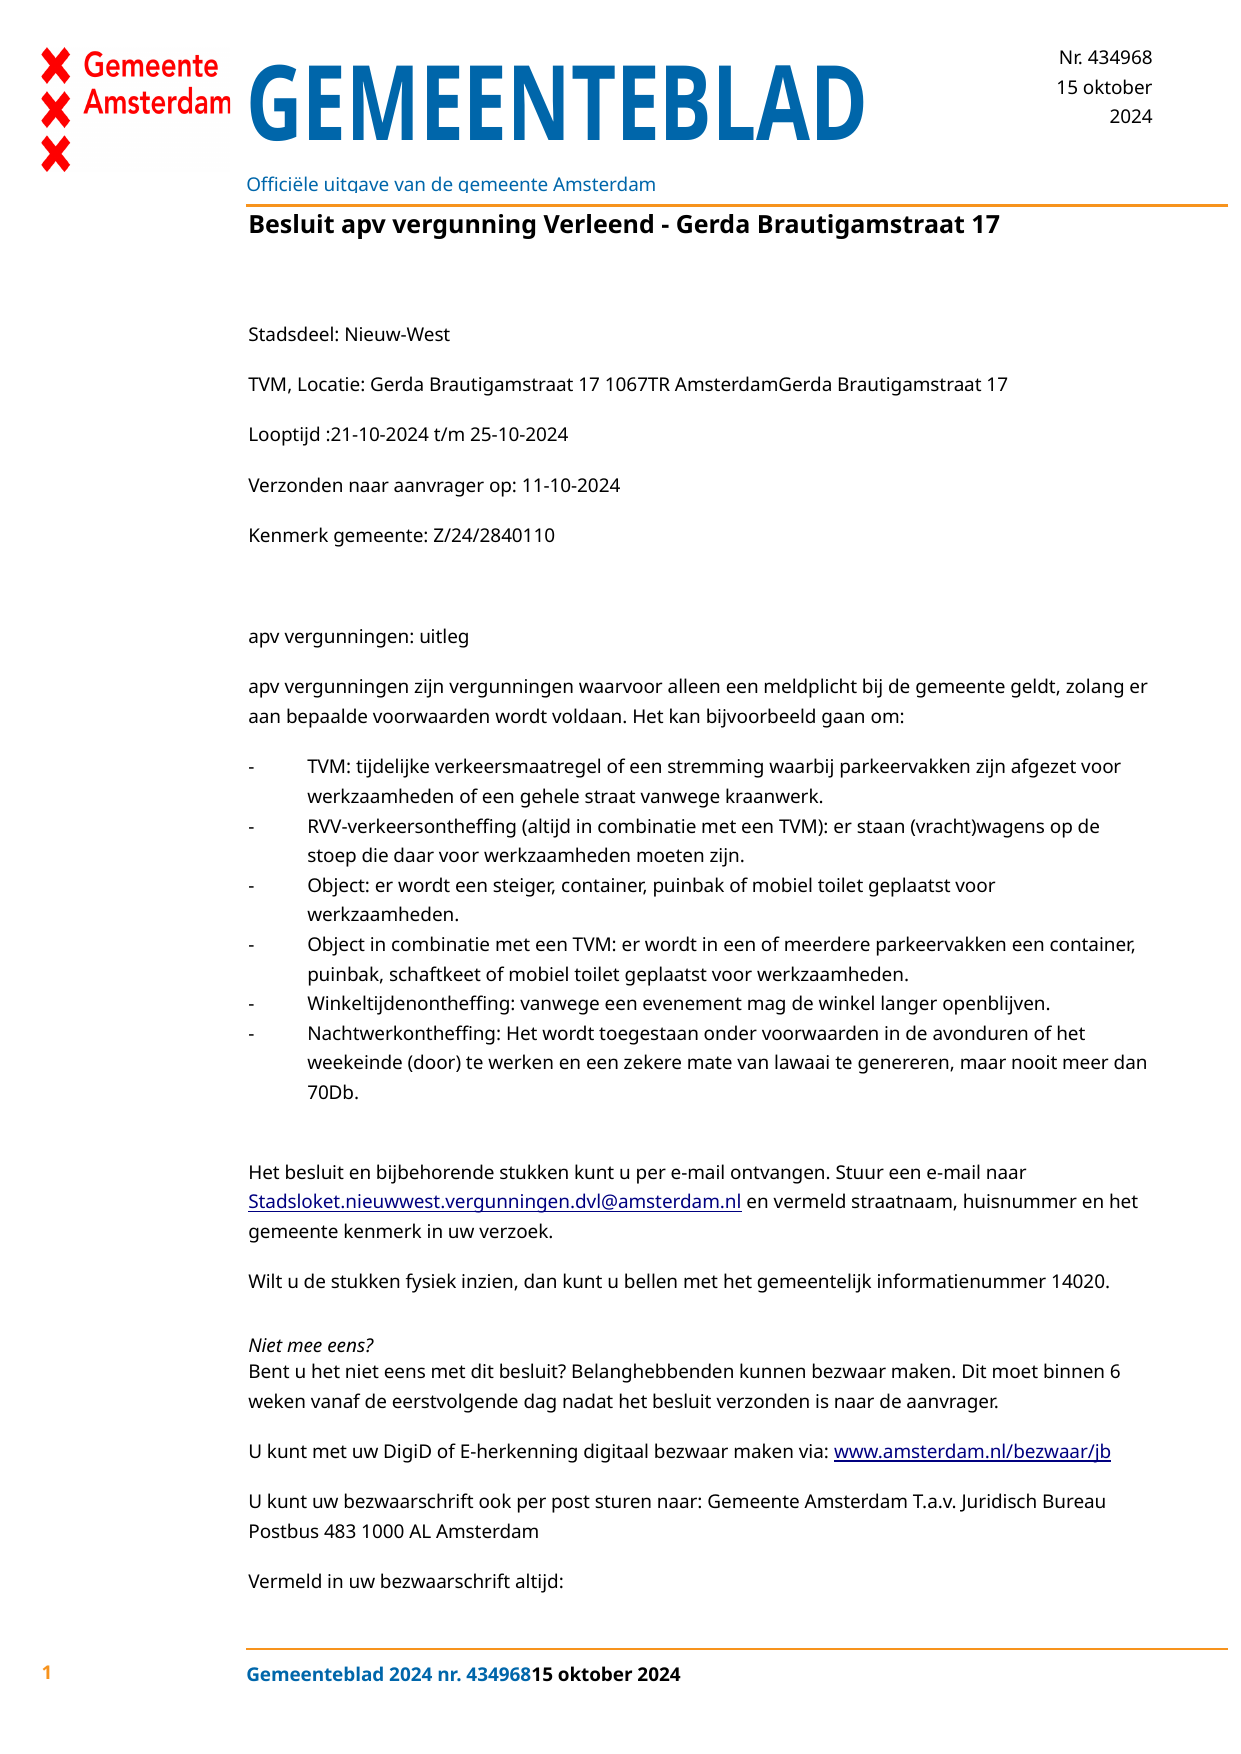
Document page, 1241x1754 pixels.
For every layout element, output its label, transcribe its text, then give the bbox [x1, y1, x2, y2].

picture [41, 47, 231, 172]
list Winkeltijdenontheffing: vanwege een evenement mag de winkel langer openblijven. [248, 990, 1152, 1016]
text apv vergunningen: uitleg [248, 623, 1152, 649]
text Kenmerk gemeente: Z/24/2840110 [248, 522, 1152, 548]
text apv vergunningen zijn vergunningen waarvoor alleen een meldplicht bij de gemeente geldt, zolang er aan bepaalde voorwaarden wordt voldaan. Het kan bijvoorbeeld gaan om: [248, 674, 1152, 729]
text Het besluit en bijbehorende stukken kunt u per e-mail ontvangen. Stuur een e-mail naar Stadsloket.nieuwwest.vergunningen.dvl@amsterdam.nl en vermeld straatnaam, huisnummer en het gemeente kenmerk in uw verzoek. [248, 1159, 1152, 1244]
text Vermeld in uw bezwaarschrift altijd: [248, 1569, 1152, 1594]
list Nachtwerkontheffing: Het wordt toegestaan onder voorwaarden in de avonduren of het weekeinde (door) te werken en een zekere mate van lawaai te genereren, maar nooit meer dan 70Db. [248, 1020, 1152, 1105]
list Object in combinatie met een TVM: er wordt in een of meerdere parkeervakken een container, puinbak, schaftkeet of mobiel toilet geplaatst voor werkzaamheden. [248, 931, 1152, 986]
text U kunt met uw DigiD of E-herkenning digitaal bezwaar maken via: www.amsterdam.nl/bezwaar/jb [248, 1438, 1152, 1464]
text TVM, Locatie: Gerda Brautigamstraat 17 1067TR AmsterdamGerda Brautigamstraat 17 [248, 371, 1152, 397]
text U kunt uw bezwaarschrift ook per post sturen naar: Gemeente Amsterdam T.a.v. Juridisch Bureau Postbus 483 1000 AL Amsterdam [248, 1489, 1152, 1544]
text Wilt u de stukken fysiek inzien, dan kunt u bellen met het gemeentelijk informatienummer 14020. [248, 1269, 1152, 1294]
text Bent u het niet eens met dit besluit? Belanghebbenden kunnen bezwaar maken. Dit moet binnen 6 weken vanaf de eerstvolgende dag nadat het besluit verzonden is naar de aanvrager. [248, 1358, 1152, 1414]
text Verzonden naar aanvrager op: 11-10-2024 [248, 472, 1152, 498]
text Looptijd :21-10-2024 t/m 25-10-2024 [248, 422, 1152, 447]
text Stadsdeel: Nieuw-West [248, 321, 1152, 346]
list Object: er wordt een steiger, container, puinbak of mobiel toilet geplaatst voor werkzaamheden. [248, 872, 1152, 927]
list TVM: tijdelijke verkeersmaatregel of een stremming waarbij parkeervakken zijn afgezet voor werkzaamheden of een gehele straat vanwege kraanwerk. [248, 754, 1152, 809]
text Besluit apv vergunning Verleend - Gerda Brautigamstraat 17 [248, 207, 1152, 241]
text Niet mee eens? [248, 1333, 1152, 1358]
list RVV-verkeersontheffing (altijd in combinatie met een TVM): er staan (vracht)wagens op de stoep die daar voor werkzaamheden moeten zijn. [248, 813, 1152, 868]
